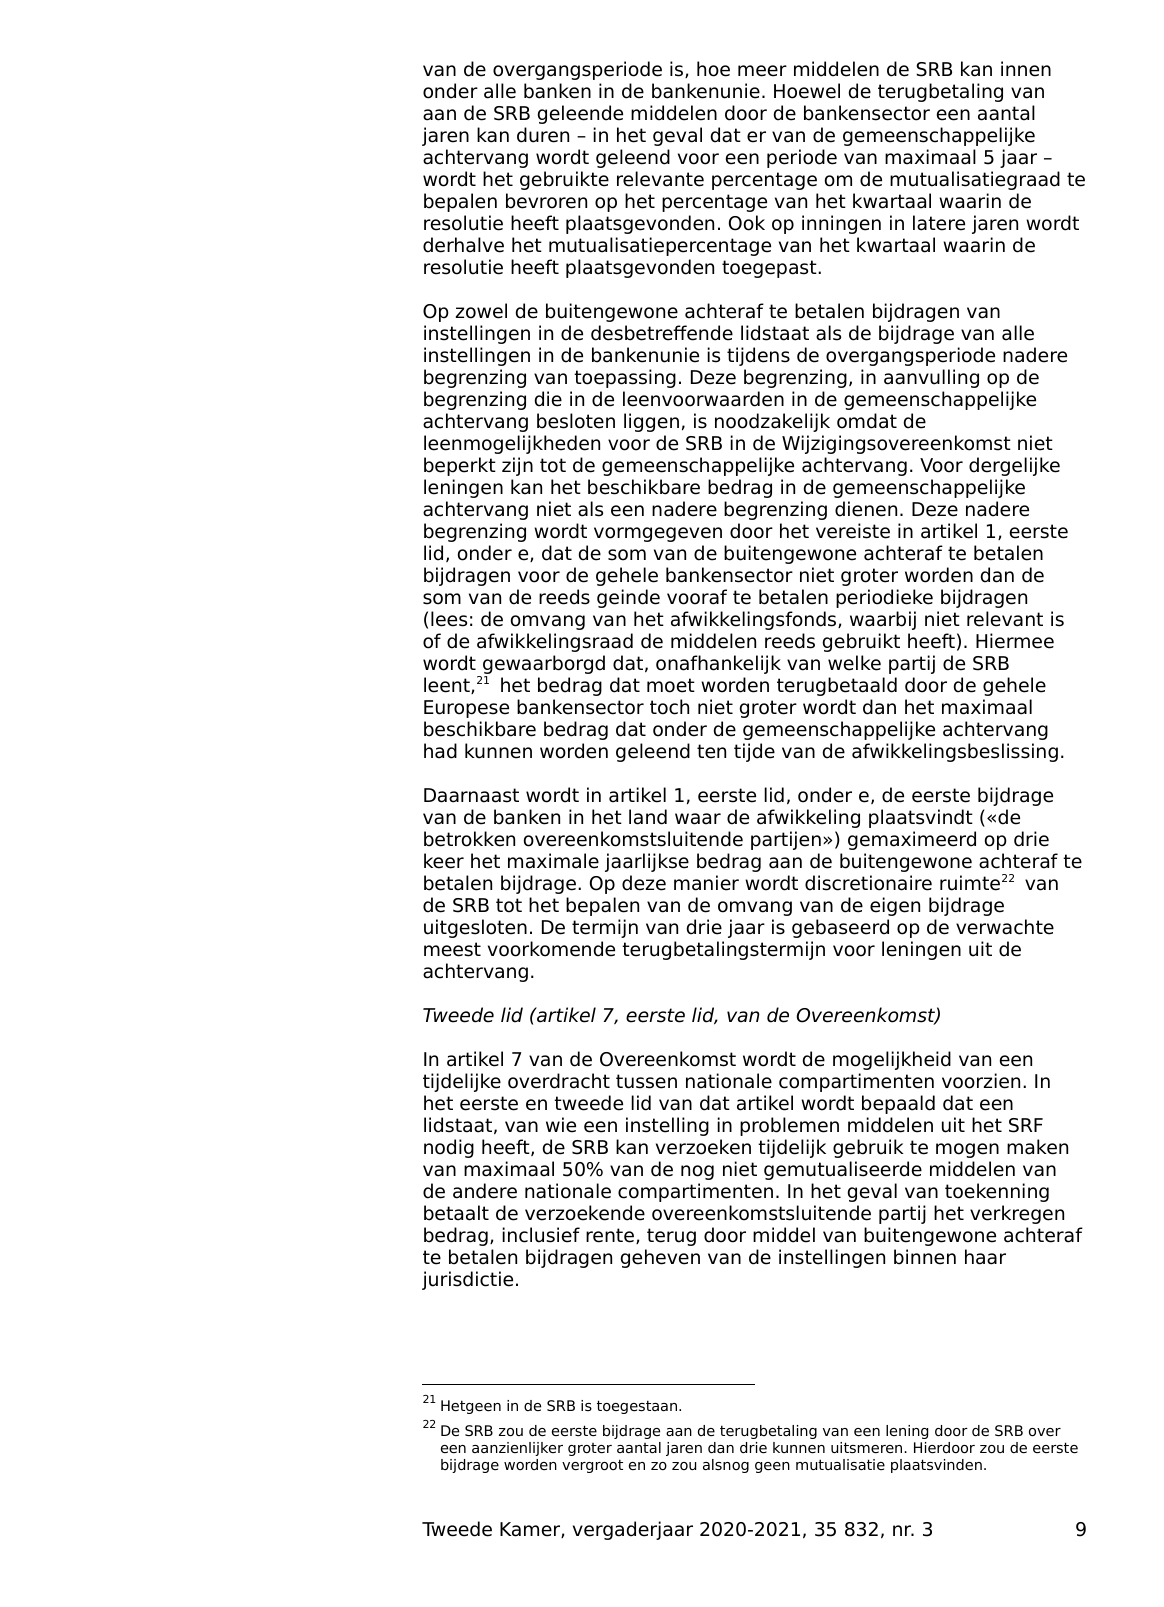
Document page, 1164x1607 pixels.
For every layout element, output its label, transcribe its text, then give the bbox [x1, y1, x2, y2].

text De SRB zou de eerste bijdrage aan de terugbetaling van een lening door de SRB over een aanzienlijker groter aantal jaren dan drie kunnen uitsmeren. Hierdoor zou de eerste bijdrage worden vergroot en zo zou alsnog geen mutualisatie plaatsvinden. [422, 1418, 1087, 1474]
text Daarnaast wordt in artikel 1, eerste lid, onder e, de eerste bijdrage van de banken in het land waar de afwikkeling plaatsvindt («de betrokken overeenkomstsluitende partijen») gemaximeerd op drie keer het maximale jaarlijkse bedrag aan de buitengewone achteraf te betalen bijdrage. Op deze manier wordt discretionaire ruimte van de SRB tot het bepalen van de omvang van de eigen bijdrage uitgesloten. De termijn van drie jaar is gebaseerd op de verwachte meest voorkomende terugbetalingstermijn voor leningen uit de achtervang. [422, 785, 1087, 983]
text Op zowel de buitengewone achteraf te betalen bijdragen van instellingen in de desbetreffende lidstaat als de bijdrage van alle instellingen in de bankenunie is tijdens de overgangsperiode nadere begrenzing van toepassing. Deze begrenzing, in aanvulling op de begrenzing die in de leenvoorwaarden in de gemeenschappelijke achtervang besloten liggen, is noodzakelijk omdat de leenmogelijkheden voor de SRB in de Wijzigingsovereenkomst niet beperkt zijn tot de gemeenschappelijke achtervang. Voor dergelijke leningen kan het beschikbare bedrag in de gemeenschappelijke achtervang niet als een nadere begrenzing dienen. Deze nadere begrenzing wordt vormgegeven door het vereiste in artikel 1, eerste lid, onder e, dat de som van de buitengewone achteraf te betalen bijdragen voor de gehele bankensector niet groter worden dan de som van de reeds geinde vooraf te betalen periodieke bijdragen (lees: de omvang van het afwikkelingsfonds, waarbij niet relevant is of de afwikkelingsraad de middelen reeds gebruikt heeft). Hiermee wordt gewaarborgd dat, onafhankelijk van welke partij de SRB leent, het bedrag dat moet worden terugbetaald door de gehele Europese bankensector toch niet groter wordt dan het maximaal beschikbare bedrag dat onder de gemeenschappelijke achtervang had kunnen worden geleend ten tijde van de afwikkelingsbeslissing. [422, 301, 1087, 763]
text van de overgangsperiode is, hoe meer middelen de SRB kan innen onder alle banken in de bankenunie. Hoewel de terugbetaling van aan de SRB geleende middelen door de bankensector een aantal jaren kan duren – in het geval dat er van de gemeenschappelijke achtervang wordt geleend voor een periode van maximaal 5 jaar – wordt het gebruikte relevante percentage om de mutualisatiegraad te bepalen bevroren op het percentage van het kwartaal waarin de resolutie heeft plaatsgevonden. Ook op inningen in latere jaren wordt derhalve het mutualisatiepercentage van het kwartaal waarin de resolutie heeft plaatsgevonden toegepast. [422, 59, 1087, 279]
text In artikel 7 van de Overeenkomst wordt de mogelijkheid van een tijdelijke overdracht tussen nationale compartimenten voorzien. In het eerste en tweede lid van dat artikel wordt bepaald dat een lidstaat, van wie een instelling in problemen middelen uit het SRF nodig heeft, de SRB kan verzoeken tijdelijk gebruik te mogen maken van maximaal 50% van de nog niet gemutualiseerde middelen van de andere nationale compartimenten. In het geval van toekenning betaalt de verzoekende overeenkomstsluitende partij het verkregen bedrag, inclusief rente, terug door middel van buitengewone achteraf te betalen bijdragen geheven van de instellingen binnen haar jurisdictie. [422, 1049, 1087, 1291]
subtitle Tweede lid (artikel 7, eerste lid, van de Overeenkomst) [422, 1005, 1087, 1027]
text Hetgeen in de SRB is toegestaan. [422, 1393, 1087, 1416]
